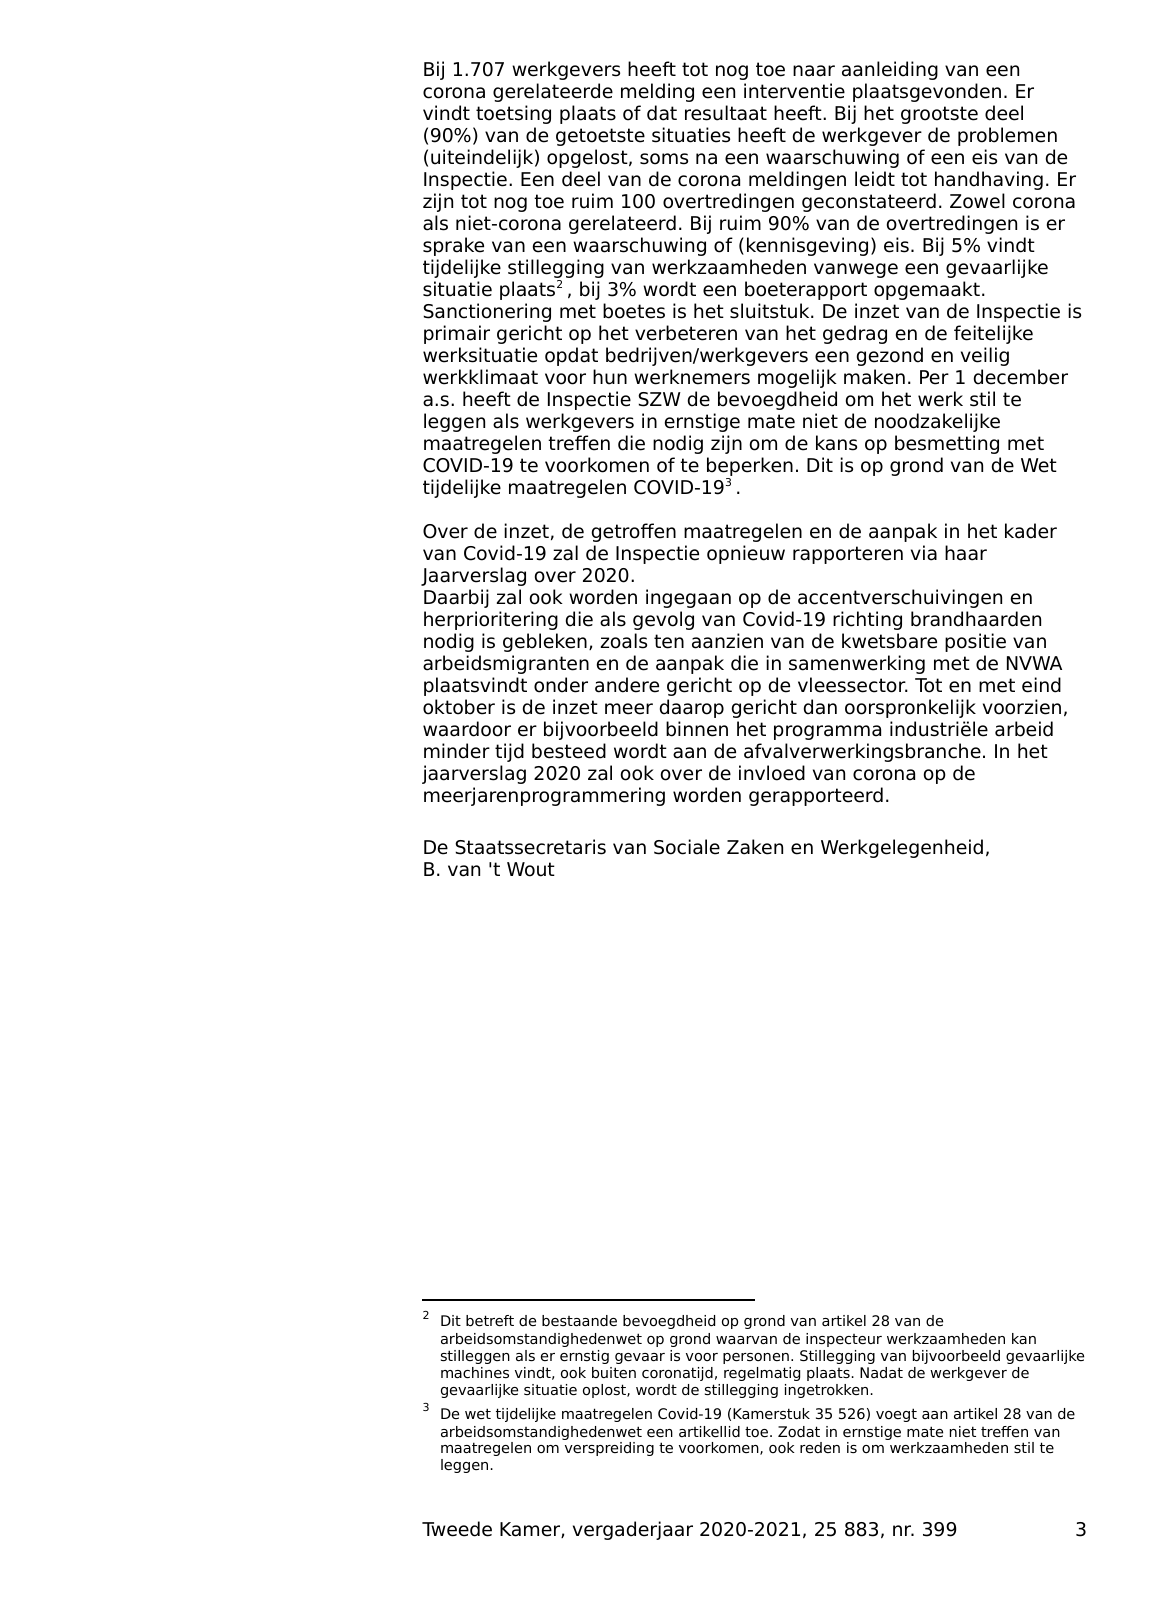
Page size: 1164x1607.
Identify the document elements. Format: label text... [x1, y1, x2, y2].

text Dit betreft de bestaande bevoegdheid op grond van artikel 28 van de arbeidsomstandighedenwet op grond waarvan de inspecteur werkzaamheden kan stilleggen als er ernstig gevaar is voor personen. Stillegging van bijvoorbeeld gevaarlijke machines vindt, ook buiten coronatijd, regelmatig plaats. Nadat de werkgever de gevaarlijke situatie oplost, wordt de stillegging ingetrokken. [422, 1309, 1087, 1399]
text De Staatssecretaris van Sociale Zaken en Werkgelegenheid, B. van 't Wout [422, 837, 1087, 881]
text Bij 1.707 werkgevers heeft tot nog toe naar aanleiding van een corona gerelateerde melding een interventie plaatsgevonden. Er vindt toetsing plaats of dat resultaat heeft. Bij het grootste deel (90%) van de getoetste situaties heeft de werkgever de problemen (uiteindelijk) opgelost, soms na een waarschuwing of een eis van de Inspectie. Een deel van de corona meldingen leidt tot handhaving. Er zijn tot nog toe ruim 100 overtredingen geconstateerd. Zowel corona als niet-corona gerelateerd. Bij ruim 90% van de overtredingen is er sprake van een waarschuwing of (kennisgeving) eis. Bij 5% vindt tijdelijke stillegging van werkzaamheden vanwege een gevaarlijke situatie plaats, bij 3% wordt een boeterapport opgemaakt. Sanctionering met boetes is het sluitstuk. De inzet van de Inspectie is primair gericht op het verbeteren van het gedrag en de feitelijke werksituatie opdat bedrijven/werkgevers een gezond en veilig werkklimaat voor hun werknemers mogelijk maken. Per 1 december a.s. heeft de Inspectie SZW de bevoegdheid om het werk stil te leggen als werkgevers in ernstige mate niet de noodzakelijke maatregelen treffen die nodig zijn om de kans op besmetting met COVID-19 te voorkomen of te beperken. Dit is op grond van de Wet tijdelijke maatregelen COVID-19. [422, 59, 1087, 499]
text De wet tijdelijke maatregelen Covid-19 (Kamerstuk 35 526) voegt aan artikel 28 van de arbeidsomstandighedenwet een artikellid toe. Zodat in ernstige mate niet treffen van maatregelen om verspreiding te voorkomen, ook reden is om werkzaamheden stil te leggen. [422, 1402, 1087, 1474]
text Daarbij zal ook worden ingegaan op de accentverschuivingen en herprioritering die als gevolg van Covid-19 richting brandhaarden nodig is gebleken, zoals ten aanzien van de kwetsbare positie van arbeidsmigranten en de aanpak die in samenwerking met de NVWA plaatsvindt onder andere gericht op de vleessector. Tot en met eind oktober is de inzet meer daarop gericht dan oorspronkelijk voorzien, waardoor er bijvoorbeeld binnen het programma industriële arbeid minder tijd besteed wordt aan de afvalverwerkingsbranche. In het jaarverslag 2020 zal ook over de invloed van corona op de meerjarenprogrammering worden gerapporteerd. [422, 587, 1087, 807]
text Over de inzet, de getroffen maatregelen en de aanpak in het kader van Covid-19 zal de Inspectie opnieuw rapporteren via haar Jaarverslag over 2020. [422, 521, 1087, 587]
